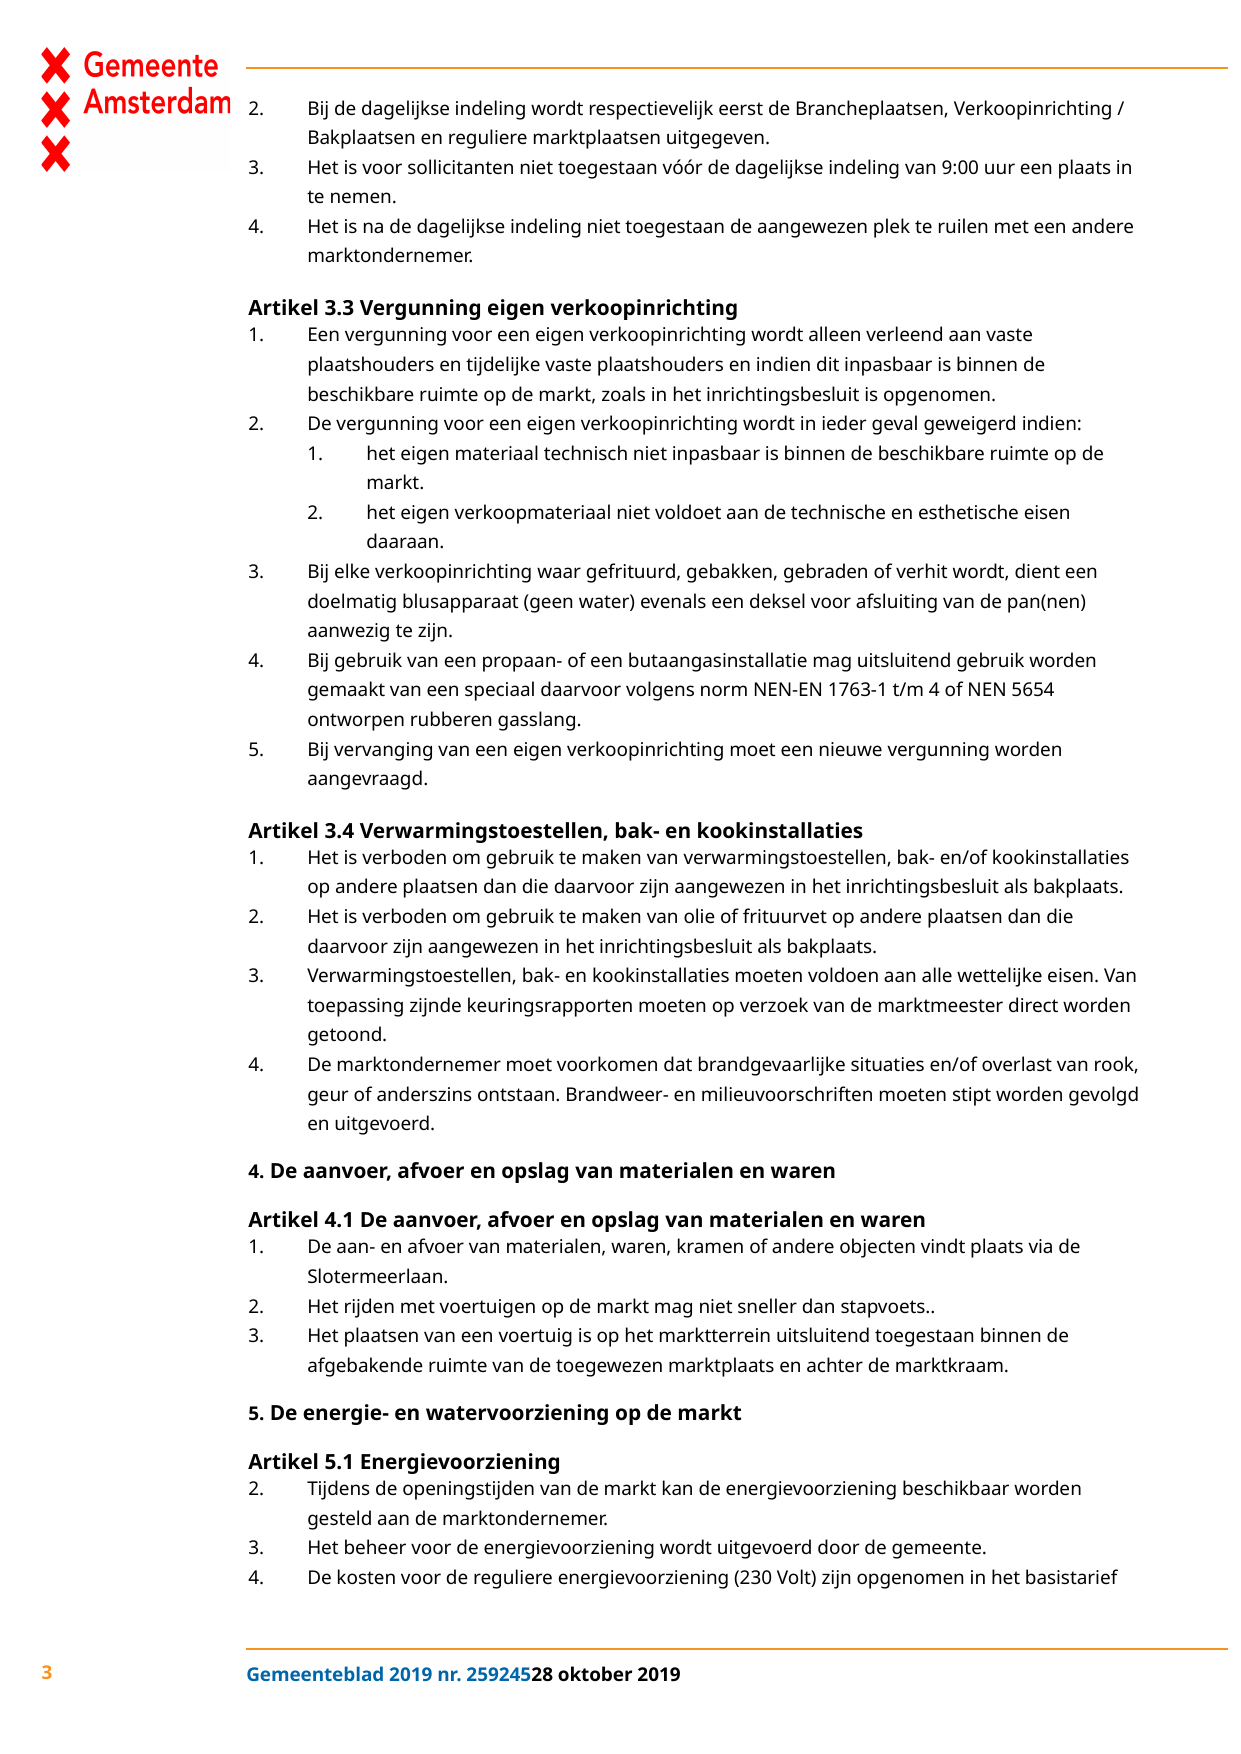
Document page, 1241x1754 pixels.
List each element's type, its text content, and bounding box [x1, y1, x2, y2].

list De kosten voor de reguliere energievoorziening (230 Volt) zijn opgenomen in het basistarief [248, 1564, 1152, 1590]
text Artikel 4.1 De aanvoer, afvoer en opslag van materialen en waren [248, 1205, 1152, 1234]
text Artikel 3.3 Vergunning eigen verkoopinrichting [248, 293, 1152, 322]
list Tijdens de openingstijden van de markt kan de energievoorziening beschikbaar worden gesteld aan de marktondernemer. [248, 1475, 1152, 1531]
list Bij vervanging van een eigen verkoopinrichting moet een nieuwe vergunning worden aangevraagd. [248, 736, 1152, 791]
list Een vergunning voor een eigen verkoopinrichting wordt alleen verleend aan vaste plaatshouders en tijdelijke vaste plaatshouders en indien dit inpasbaar is binnen de beschikbare ruimte op de markt, zoals in het inrichtingsbesluit is opgenomen. [248, 322, 1152, 406]
text 4. De aanvoer, afvoer en opslag van materialen en waren [248, 1156, 1152, 1184]
list Het rijden met voertuigen op de markt mag niet sneller dan stapvoets.. [248, 1293, 1152, 1319]
list De aan- en afvoer van materialen, waren, kramen of andere objecten vindt plaats via de Slotermeerlaan. [248, 1234, 1152, 1289]
list Bij de dagelijkse indeling wordt respectievelijk eerst de Brancheplaatsen, Verkoopinrichting / Bakplaatsen en reguliere marktplaatsen uitgegeven. [248, 95, 1152, 150]
list De marktondernemer moet voorkomen dat brandgevaarlijke situaties en/of overlast van rook, geur of anderszins ontstaan. Brandweer- en milieuvoorschriften moeten stipt worden gevolgd en uitgevoerd. [248, 1051, 1152, 1136]
list Het is na de dagelijkse indeling niet toegestaan de aangewezen plek te ruilen met een andere marktondernemer. [248, 213, 1152, 268]
list Bij elke verkoopinrichting waar gefrituurd, gebakken, gebraden of verhit wordt, dient een doelmatig blusapparaat (geen water) evenals een deksel voor afsluiting van de pan(nen) aanwezig te zijn. [248, 558, 1152, 643]
list Het is voor sollicitanten niet toegestaan vóór de dagelijkse indeling van 9:00 uur een plaats in te nemen. [248, 154, 1152, 209]
list Het plaatsen van een voertuig is op het marktterrein uitsluitend toegestaan binnen de afgebakende ruimte van de toegewezen marktplaats en achter de marktkraam. [248, 1322, 1152, 1378]
list De vergunning voor een eigen verkoopinrichting wordt in ieder geval geweigerd indien: [248, 410, 1152, 436]
list Bij gebruik van een propaan- of een butaangasinstallatie mag uitsluitend gebruik worden gemaakt van een speciaal daarvoor volgens norm NEN-EN 1763-1 t/m 4 of NEN 5654 ontworpen rubberen gasslang. [248, 647, 1152, 732]
text Artikel 3.4 Verwarmingstoestellen, bak- en kookinstallaties [248, 816, 1152, 844]
list het eigen materiaal technisch niet inpasbaar is binnen de beschikbare ruimte op de markt. [307, 440, 1152, 495]
text 5. De energie- en watervoorziening op de markt [248, 1398, 1152, 1426]
list Het beheer voor de energievoorziening wordt uitgevoerd door de gemeente. [248, 1534, 1152, 1560]
picture [41, 47, 231, 172]
list het eigen verkoopmateriaal niet voldoet aan de technische en esthetische eisen daaraan. [307, 499, 1152, 554]
list Het is verboden om gebruik te maken van verwarmingstoestellen, bak- en/of kookinstallaties op andere plaatsen dan die daarvoor zijn aangewezen in het inrichtingsbesluit als bakplaats. [248, 844, 1152, 899]
list Verwarmingstoestellen, bak- en kookinstallaties moeten voldoen aan alle wettelijke eisen. Van toepassing zijnde keuringsrapporten moeten op verzoek van de marktmeester direct worden getoond. [248, 962, 1152, 1047]
list Het is verboden om gebruik te maken van olie of frituurvet op andere plaatsen dan die daarvoor zijn aangewezen in het inrichtingsbesluit als bakplaats. [248, 903, 1152, 959]
text Artikel 5.1 Energievoorziening [248, 1447, 1152, 1475]
